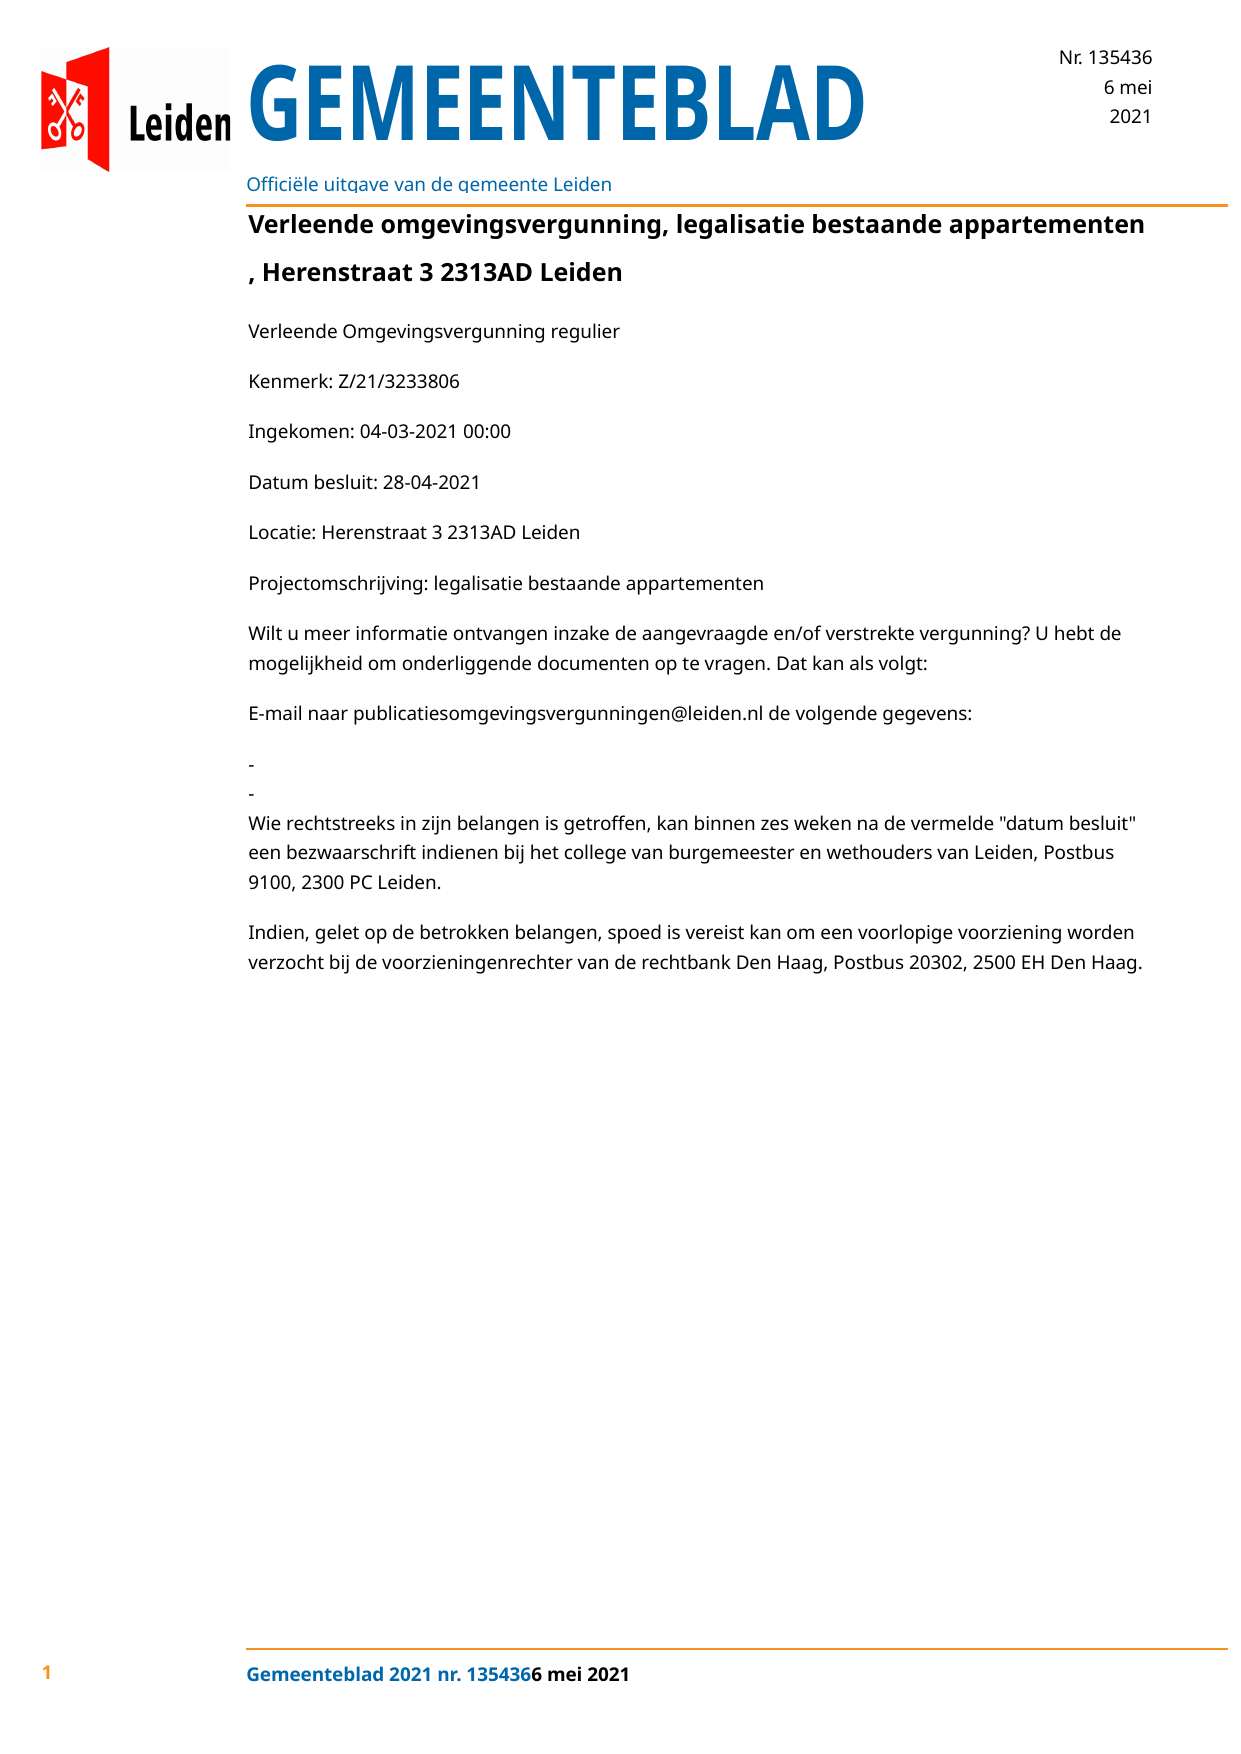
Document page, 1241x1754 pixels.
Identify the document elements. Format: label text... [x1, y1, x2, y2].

picture [41, 47, 231, 172]
text E-mail naar publicatiesomgevingsvergunningen@leiden.nl de volgende gegevens: [248, 700, 1152, 726]
text Datum besluit: 28-04-2021 [248, 469, 1152, 495]
text Projectomschrijving: legalisatie bestaande appartementen [248, 570, 1152, 596]
text Verleende Omgevingsvergunning regulier [248, 318, 1152, 344]
text Ingekomen: 04-03-2021 00:00 [248, 419, 1152, 444]
text Indien, gelet op de betrokken belangen, spoed is vereist kan om een voorlopige voorziening worden verzocht bij de voorzieningenrechter van de rechtbank Den Haag, Postbus 20302, 2500 EH Den Haag. [248, 919, 1152, 975]
text Wie rechtstreeks in zijn belangen is getroffen, kan binnen zes weken na de vermelde "datum besluit" een bezwaarschrift indienen bij het college van burgemeester en wethouders van Leiden, Postbus 9100, 2300 PC Leiden. [248, 810, 1152, 895]
text Kenmerk: Z/21/3233806 [248, 368, 1152, 394]
text Verleende omgevingsvergunning, legalisatie bestaande appartementen , Herenstraat 3 2313AD Leiden [248, 207, 1152, 288]
text Locatie: Herenstraat 3 2313AD Leiden [248, 519, 1152, 545]
text Wilt u meer informatie ontvangen inzake de aangevraagde en/of verstrekte vergunning? U hebt de mogelijkheid om onderliggende documenten op te vragen. Dat kan als volgt: [248, 620, 1152, 676]
